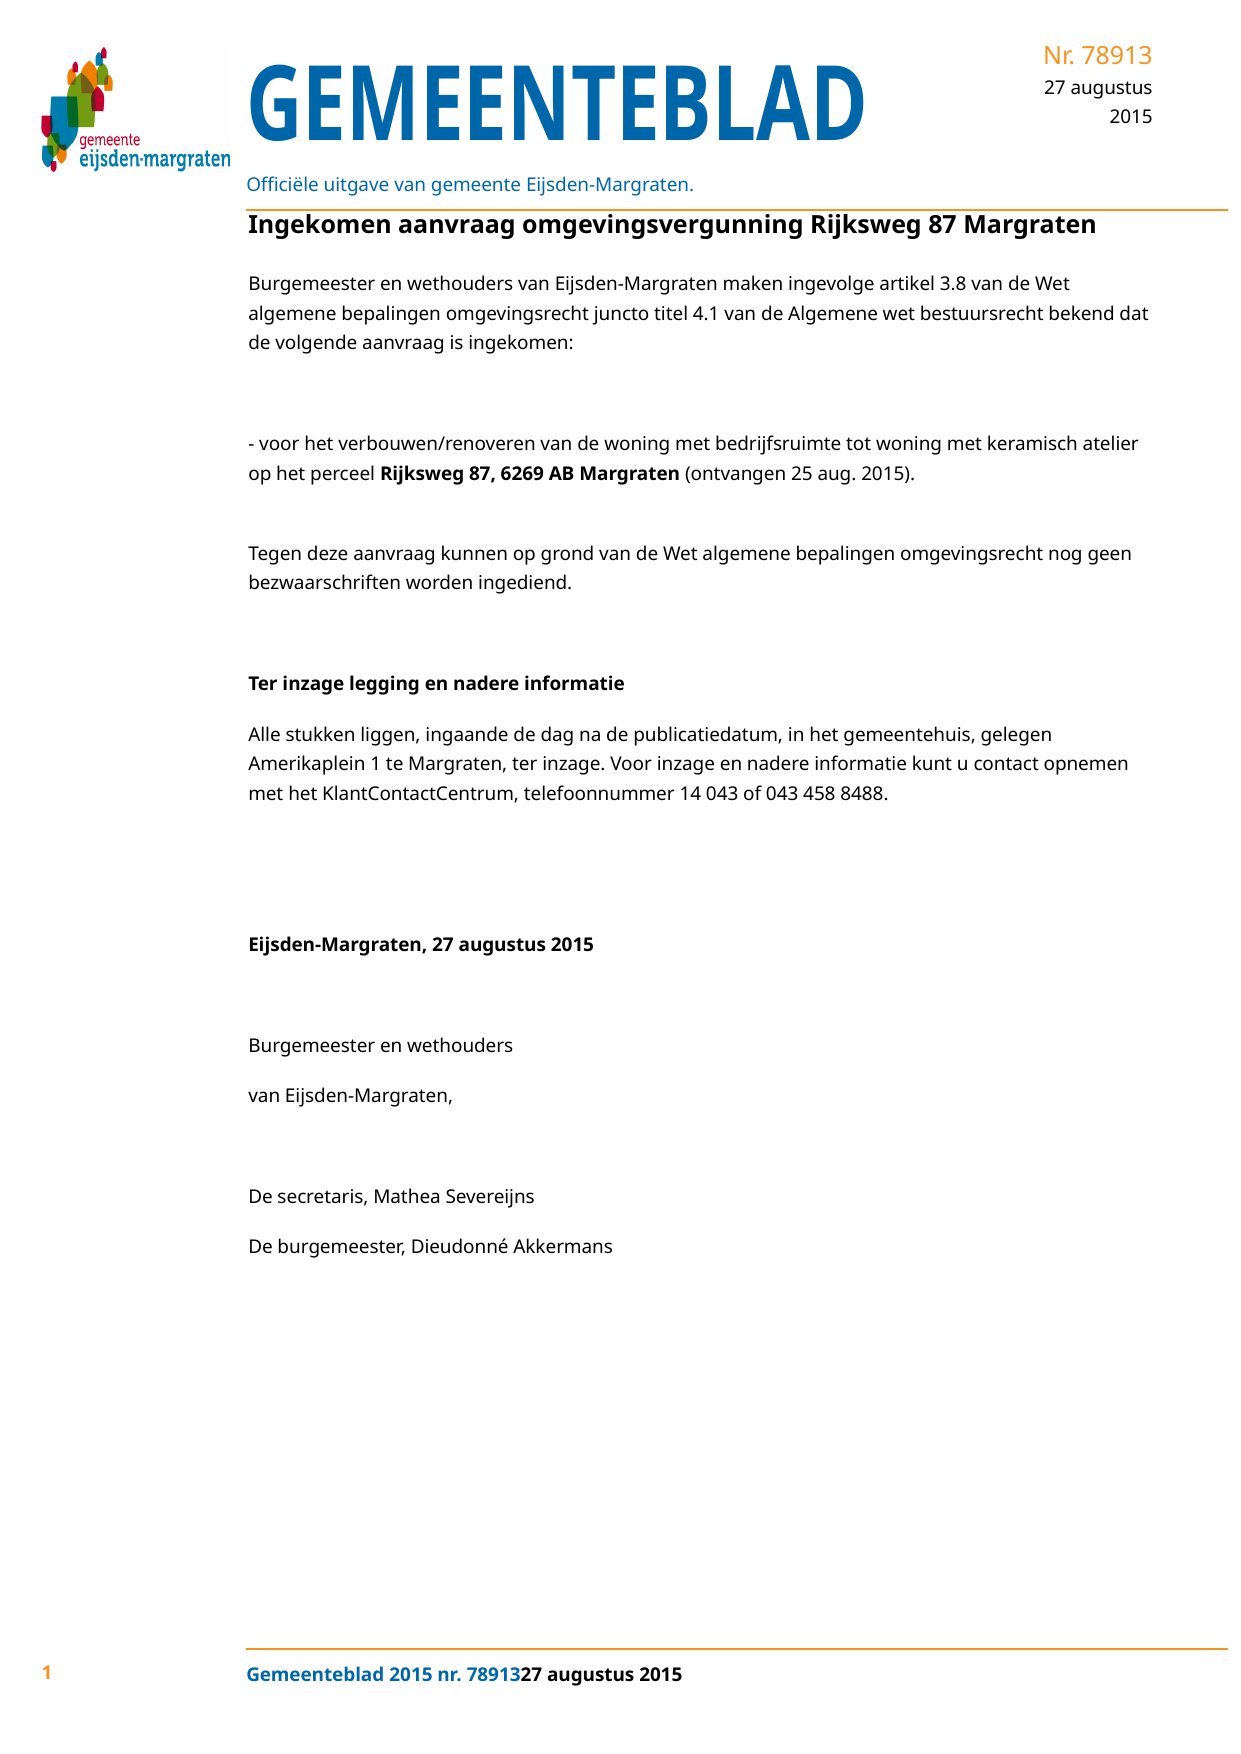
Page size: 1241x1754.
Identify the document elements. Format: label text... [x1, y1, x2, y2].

text Burgemeester en wethouders [248, 1032, 1152, 1058]
text Ingekomen aanvraag omgevingsvergunning Rijksweg 87 Margraten [248, 211, 1152, 241]
text De secretaris, Mathea Severeijns [248, 1183, 1152, 1209]
picture [41, 47, 231, 172]
text De burgemeester, Dieudonné Akkermans [248, 1234, 1152, 1259]
text van Eijsden-Margraten, [248, 1082, 1152, 1108]
text Tegen deze aanvraag kunnen op grond van de Wet algemene bepalingen omgevingsrecht nog geen bezwaarschriften worden ingediend. [248, 540, 1152, 595]
text Burgemeester en wethouders van Eijsden-Margraten maken ingevolge artikel 3.8 van de Wet algemene bepalingen omgevingsrecht juncto titel 4.1 van de Algemene wet bestuursrecht bekend dat de volgende aanvraag is ingekomen: [248, 270, 1152, 355]
text - voor het verbouwen/renoveren van de woning met bedrijfsruimte tot woning met keramisch atelier op het perceel Rijksweg 87, 6269 AB Margraten (ontvangen 25 aug. 2015). [248, 430, 1152, 486]
text Eijsden-Margraten, 27 augustus 2015 [248, 931, 1152, 957]
text Ter inzage legging en nadere informatie [248, 670, 1152, 696]
text Alle stukken liggen, ingaande de dag na de publicatiedatum, in het gemeentehuis, gelegen Amerikaplein 1 te Margraten, ter inzage. Voor inzage en nadere informatie kunt u contact opnemen met het KlantContactCentrum, telefoonnummer 14 043 of 043 458 8488. [248, 721, 1152, 806]
